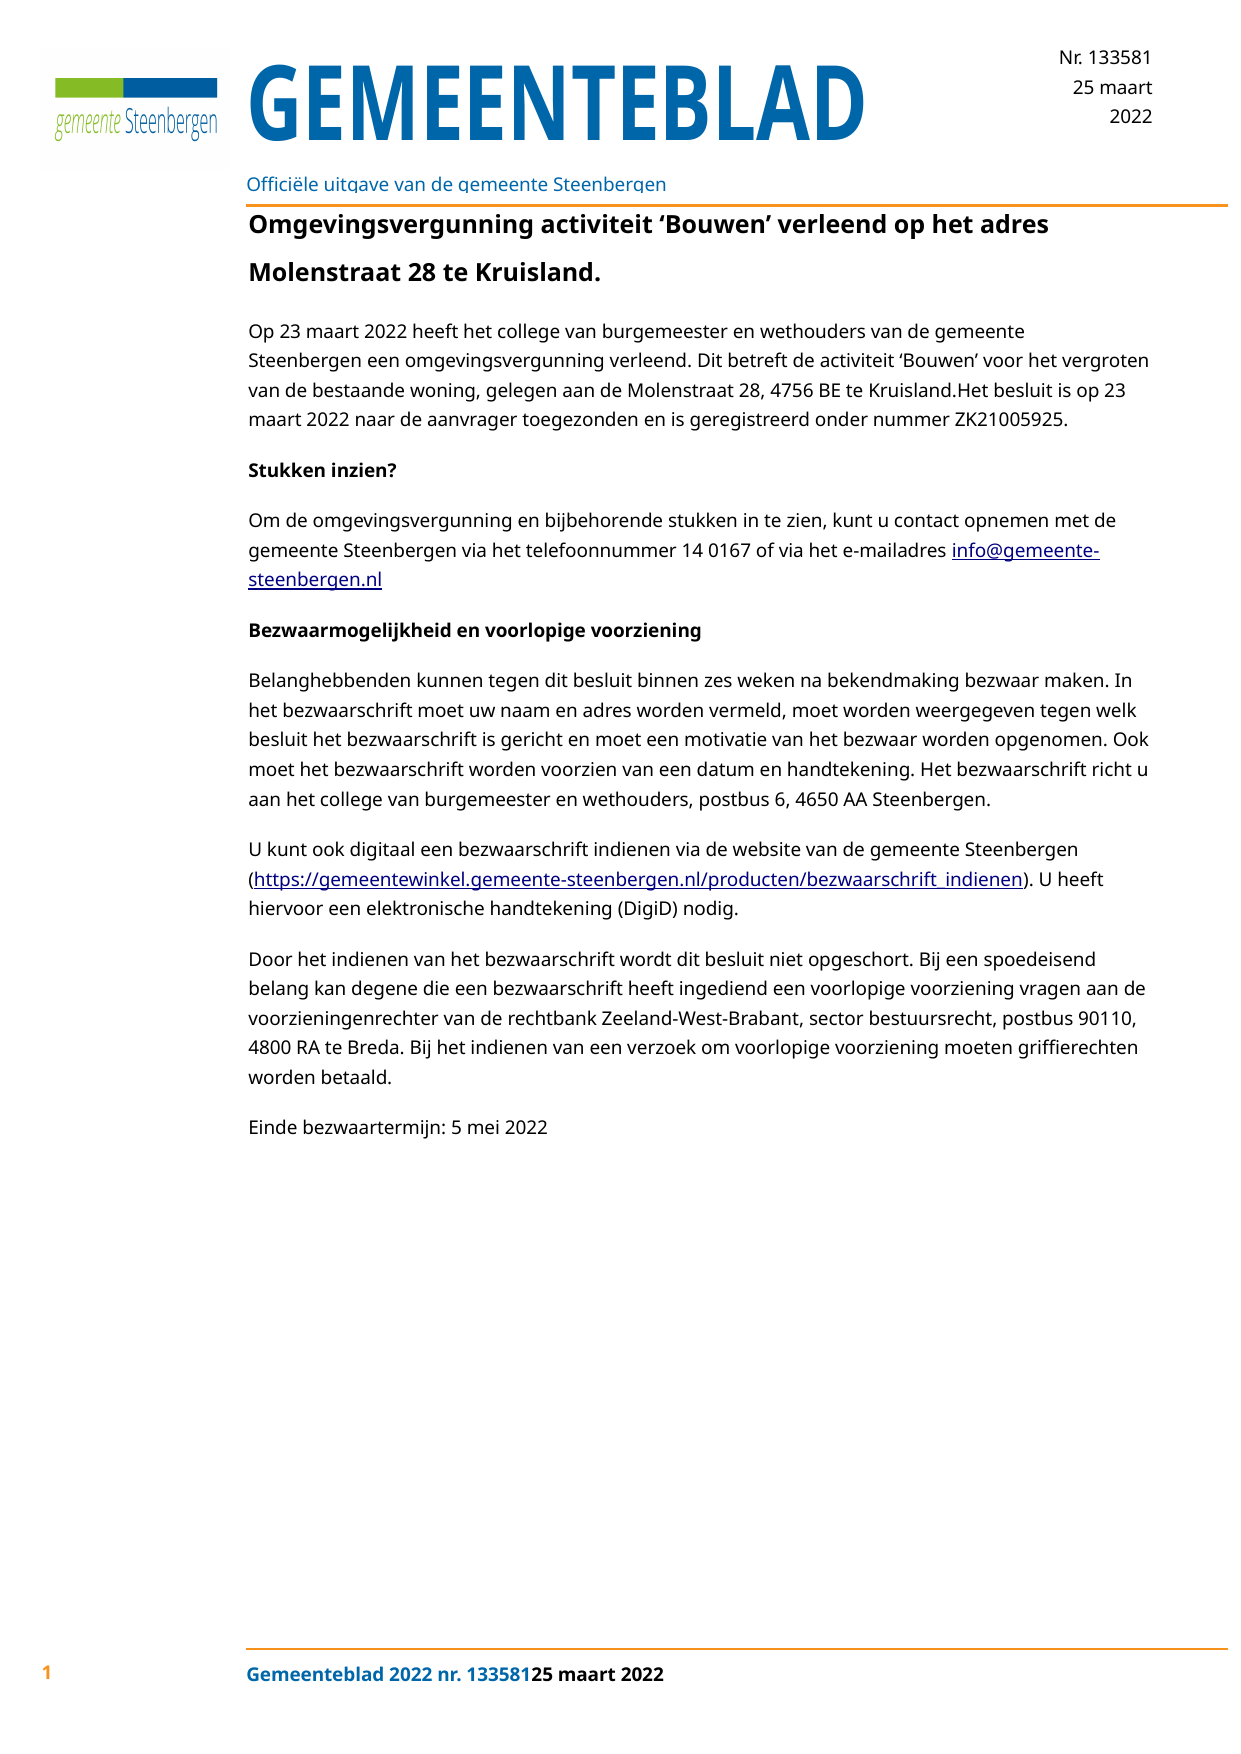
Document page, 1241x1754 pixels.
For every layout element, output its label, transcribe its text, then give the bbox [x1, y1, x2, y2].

text Op 23 maart 2022 heeft het college van burgemeester en wethouders van de gemeente Steenbergen een omgevingsvergunning verleend. Dit betreft de activiteit ‘Bouwen’ voor het vergroten van de bestaande woning, gelegen aan de Molenstraat 28, 4756 BE te Kruisland.Het besluit is op 23 maart 2022 naar de aanvrager toegezonden en is geregistreerd onder nummer ZK21005925. [248, 318, 1152, 432]
text Om de omgevingsvergunning en bijbehorende stukken in te zien, kunt u contact opnemen met de gemeente Steenbergen via het telefoonnummer 14 0167 of via het e-mailadres info@gemeente-steenbergen.nl [248, 507, 1152, 592]
picture [41, 47, 231, 172]
text Einde bezwaartermijn: 5 mei 2022 [248, 1114, 1152, 1140]
text Bezwaarmogelijkheid en voorlopige voorziening [248, 617, 1152, 643]
text Stukken inzien? [248, 457, 1152, 483]
text Omgevingsvergunning activiteit ‘Bouwen’ verleend op het adres Molenstraat 28 te Kruisland. [248, 207, 1152, 288]
text Door het indienen van het bezwaarschrift wordt dit besluit niet opgeschort. Bij een spoedeisend belang kan degene die een bezwaarschrift heeft ingediend een voorlopige voorziening vragen aan de voorzieningenrechter van de rechtbank Zeeland-West-Brabant, sector bestuursrecht, postbus 90110, 4800 RA te Breda. Bij het indienen van een verzoek om voorlopige voorziening moeten griffierechten worden betaald. [248, 946, 1152, 1090]
text U kunt ook digitaal een bezwaarschrift indienen via de website van de gemeente Steenbergen (https://gemeentewinkel.gemeente-steenbergen.nl/producten/bezwaarschrift_indienen). U heeft hiervoor een elektronische handtekening (DigiD) nodig. [248, 836, 1152, 921]
text Belanghebbenden kunnen tegen dit besluit binnen zes weken na bekendmaking bezwaar maken. In het bezwaarschrift moet uw naam en adres worden vermeld, moet worden weergegeven tegen welk besluit het bezwaarschrift is gericht en moet een motivatie van het bezwaar worden opgenomen. Ook moet het bezwaarschrift worden voorzien van een datum en handtekening. Het bezwaarschrift richt u aan het college van burgemeester en wethouders, postbus 6, 4650 AA Steenbergen. [248, 667, 1152, 812]
